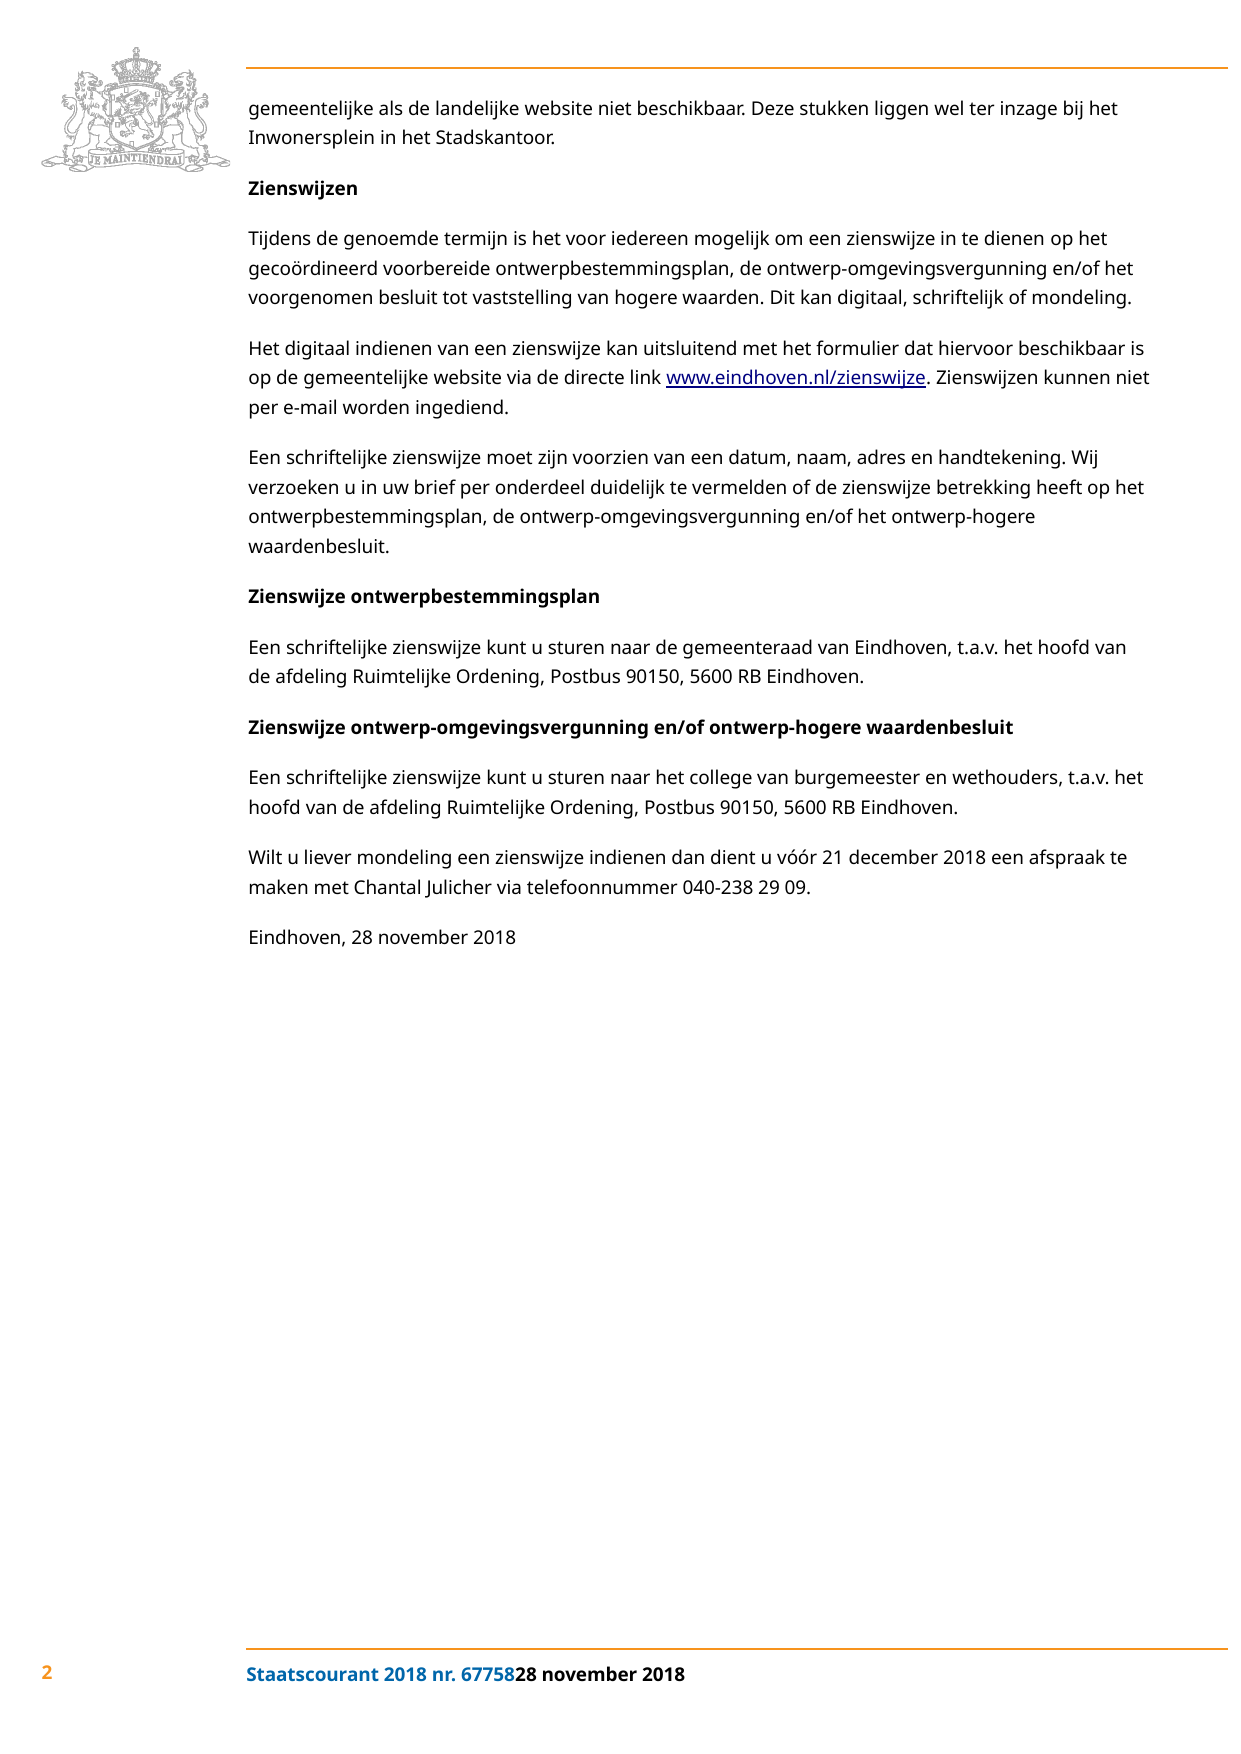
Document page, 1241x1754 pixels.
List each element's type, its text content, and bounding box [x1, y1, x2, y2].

text Zienswijzen [248, 175, 1152, 201]
text Zienswijze ontwerpbestemmingsplan [248, 583, 1152, 609]
text Het digitaal indienen van een zienswijze kan uitsluitend met het formulier dat hiervoor beschikbaar is op de gemeentelijke website via de directe link www.eindhoven.nl/zienswijze. Zienswijzen kunnen niet per e-mail worden ingediend. [248, 335, 1152, 420]
text Wilt u liever mondeling een zienswijze indienen dan dient u vóór 21 december 2018 een afspraak te maken met Chantal Julicher via telefoonnummer 040-238 29 09. [248, 844, 1152, 900]
text Een schriftelijke zienswijze kunt u sturen naar de gemeenteraad van Eindhoven, t.a.v. het hoofd van de afdeling Ruimtelijke Ordening, Postbus 90150, 5600 RB Eindhoven. [248, 634, 1152, 689]
text Een schriftelijke zienswijze moet zijn voorzien van een datum, naam, adres en handtekening. Wij verzoeken u in uw brief per onderdeel duidelijk te vermelden of de zienswijze betrekking heeft op het ontwerpbestemmingsplan, de ontwerp-omgevingsvergunning en/of het ontwerp-hogere waardenbesluit. [248, 444, 1152, 559]
text gemeentelijke als de landelijke website niet beschikbaar. Deze stukken liggen wel ter inzage bij het Inwonersplein in het Stadskantoor. [248, 95, 1152, 150]
picture [41, 47, 231, 172]
text Zienswijze ontwerp-omgevingsvergunning en/of ontwerp-hogere waardenbesluit [248, 714, 1152, 740]
text Een schriftelijke zienswijze kunt u sturen naar het college van burgemeester en wethouders, t.a.v. het hoofd van de afdeling Ruimtelijke Ordening, Postbus 90150, 5600 RB Eindhoven. [248, 764, 1152, 820]
text Eindhoven, 28 november 2018 [248, 924, 1152, 950]
text Tijdens de genoemde termijn is het voor iedereen mogelijk om een zienswijze in te dienen op het gecoördineerd voorbereide ontwerpbestemmingsplan, de ontwerp-omgevingsvergunning en/of het voorgenomen besluit tot vaststelling van hogere waarden. Dit kan digitaal, schriftelijk of mondeling. [248, 225, 1152, 310]
